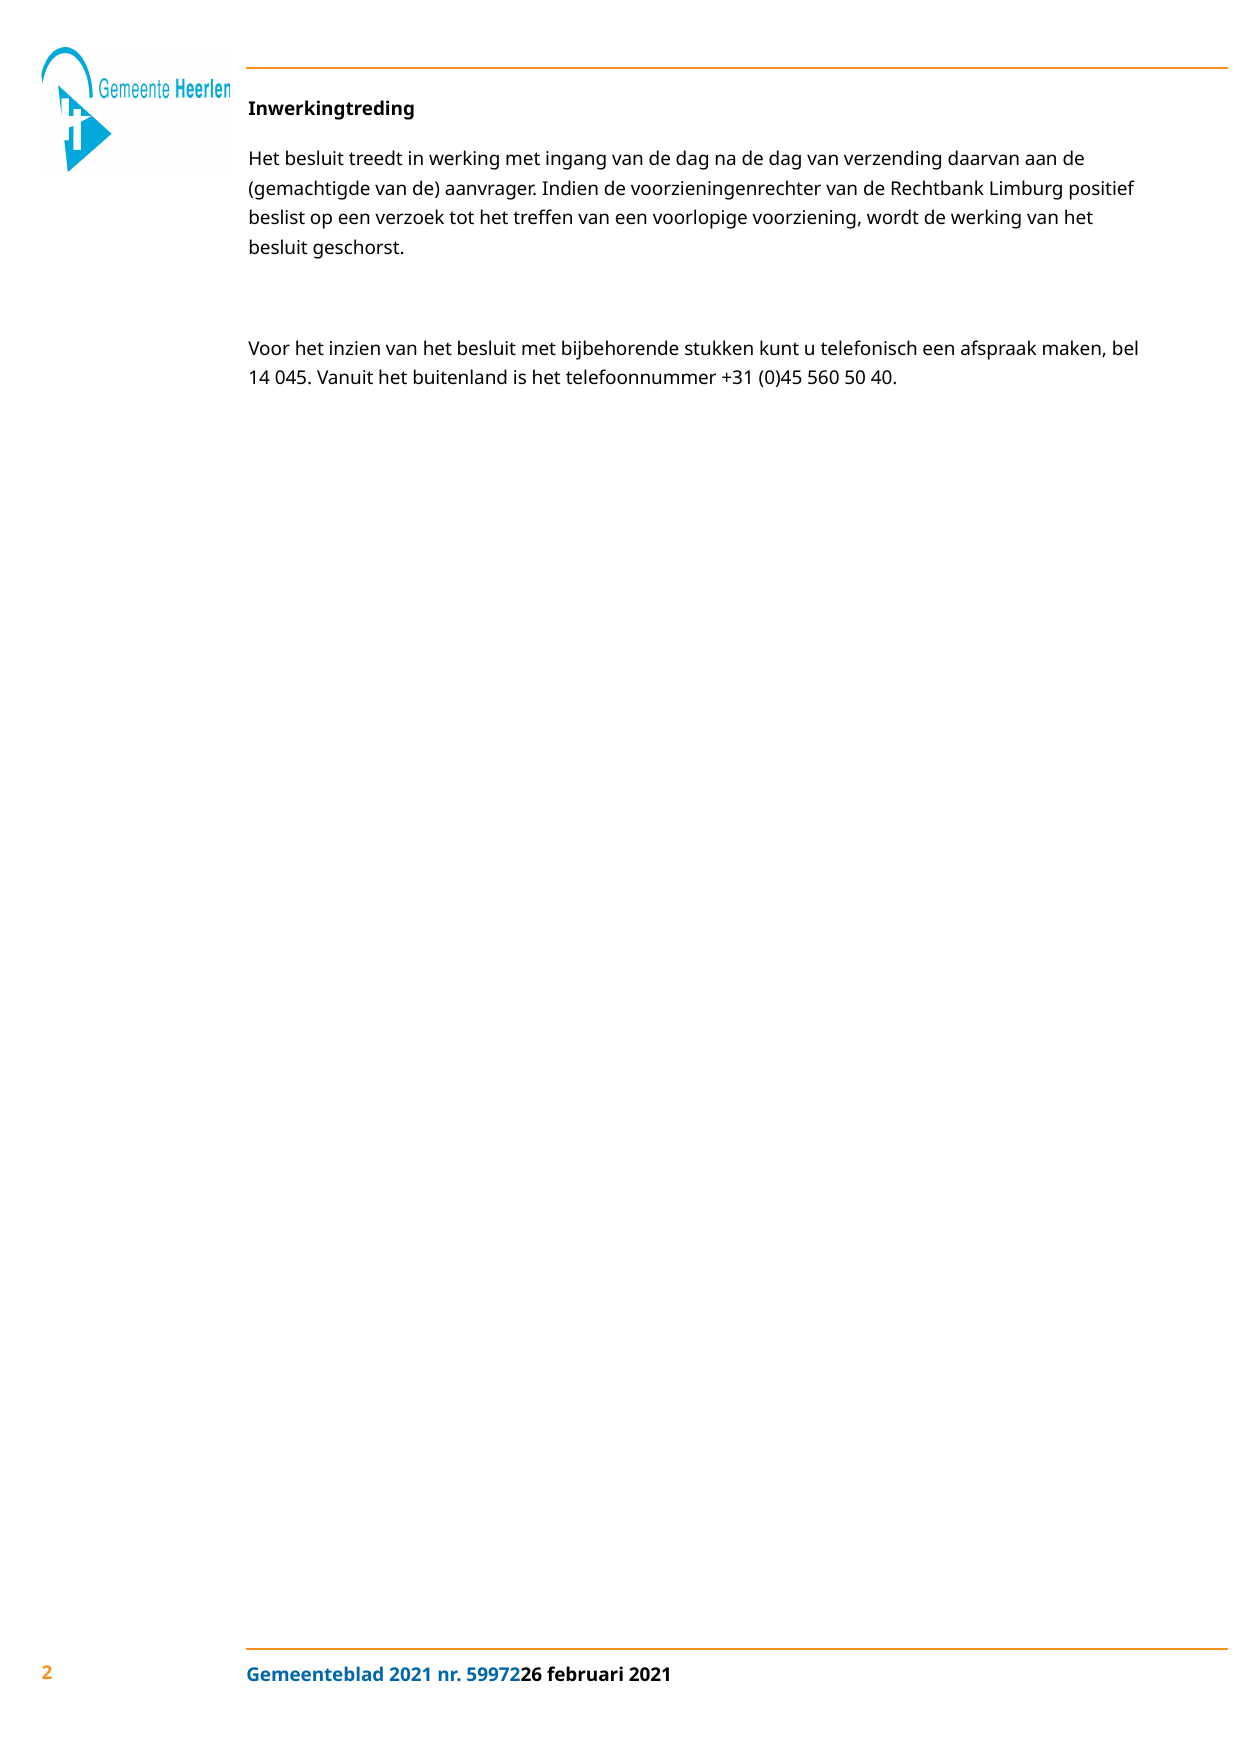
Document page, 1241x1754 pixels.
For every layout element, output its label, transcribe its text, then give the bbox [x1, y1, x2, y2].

text Het besluit treedt in werking met ingang van de dag na de dag van verzending daarvan aan de (gemachtigde van de) aanvrager. Indien de voorzieningenrechter van de Rechtbank Limburg positief beslist op een verzoek tot het treffen van een voorlopige voorziening, wordt de werking van het besluit geschorst. [248, 145, 1152, 260]
picture [41, 47, 59, 70]
text Inwerkingtreding [248, 95, 1152, 121]
text Voor het inzien van het besluit met bijbehorende stukken kunt u telefonisch een afspraak maken, bel 14 045. Vanuit het buitenland is het telefoonnummer +31 (0)45 560 50 40. [248, 335, 1152, 390]
picture [41, 47, 231, 172]
